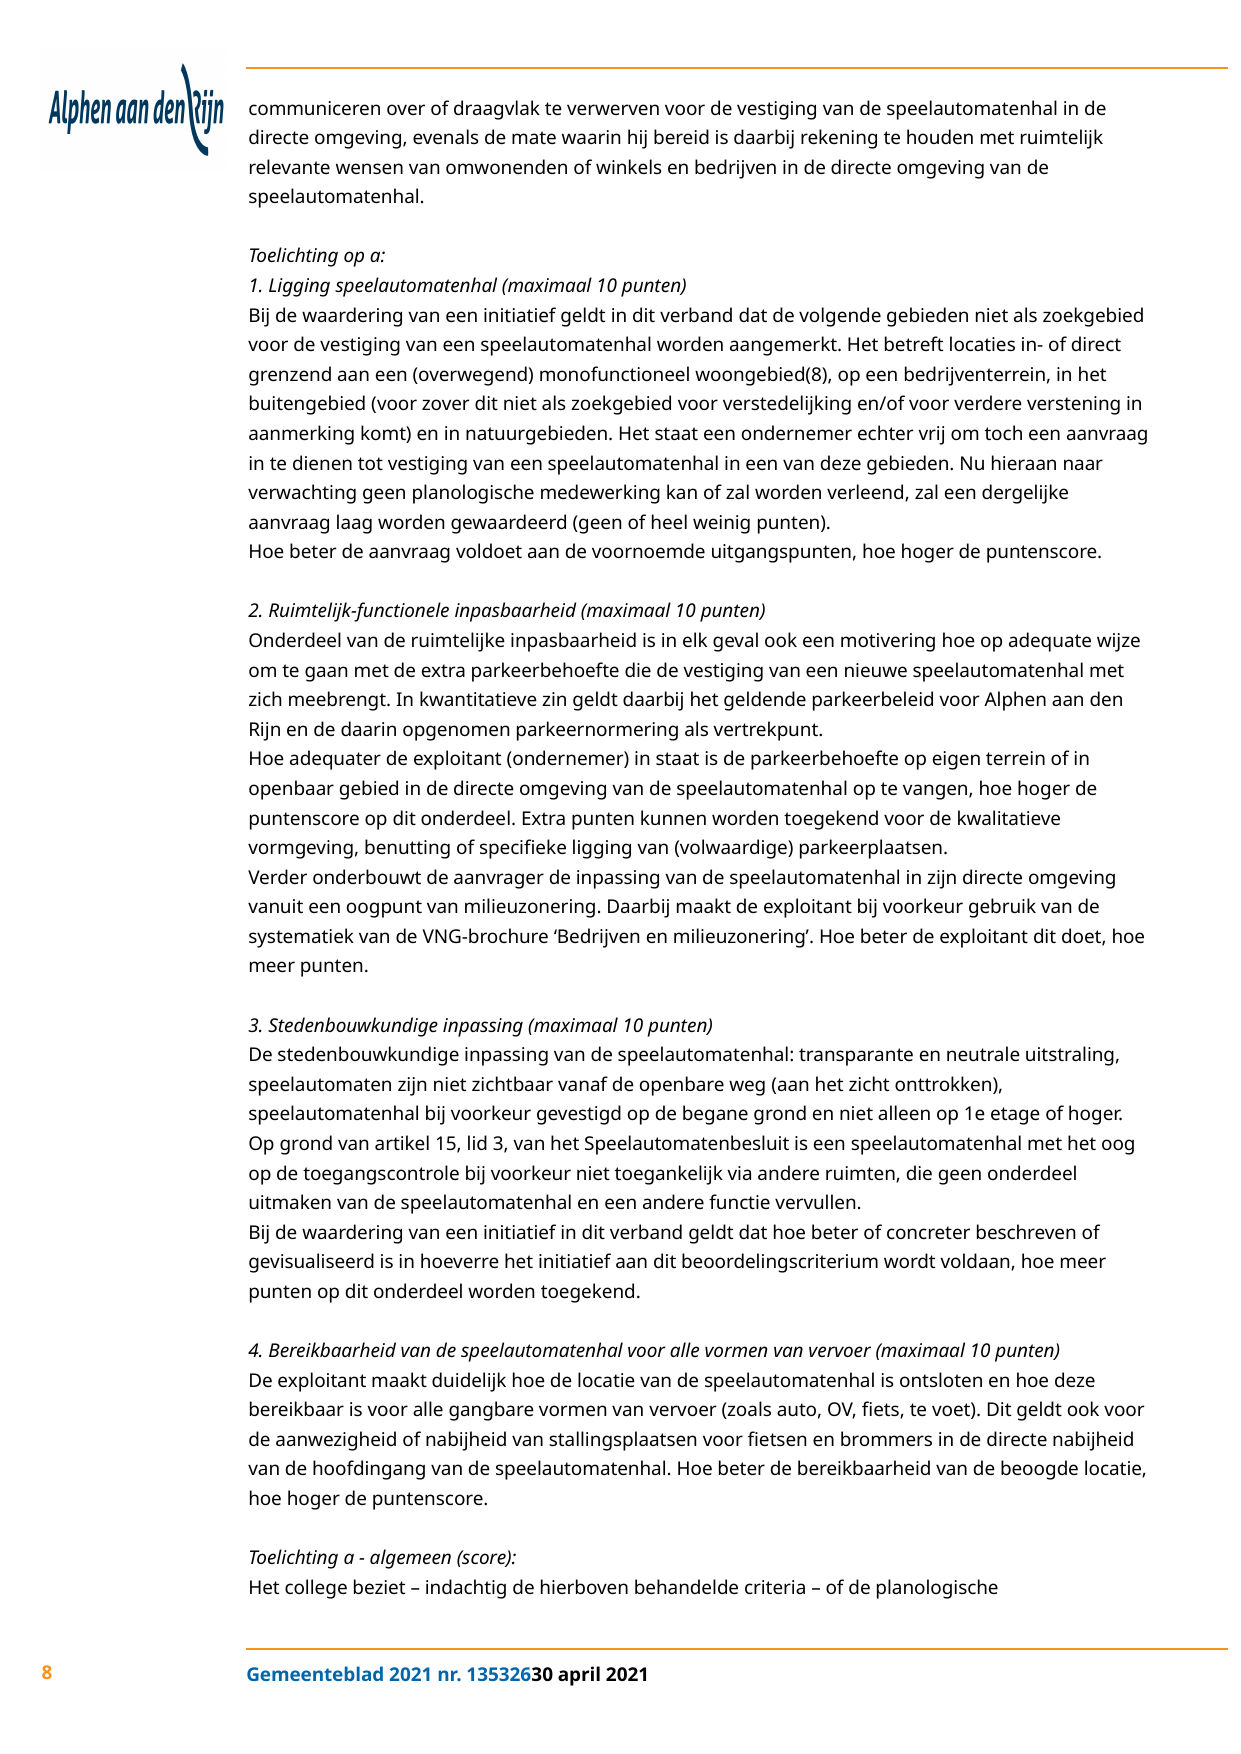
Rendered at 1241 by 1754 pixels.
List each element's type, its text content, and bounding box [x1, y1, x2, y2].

text De exploitant maakt duidelijk hoe de locatie van de speelautomatenhal is ontsloten en hoe deze bereikbaar is voor alle gangbare vormen van vervoer (zoals auto, OV, fiets, te voet). Dit geldt ook voor de aanwezigheid of nabijheid van stallingsplaatsen voor fietsen en brommers in de directe nabijheid van de hoofdingang van de speelautomatenhal. Hoe beter de bereikbaarheid van de beoogde locatie, hoe hoger de puntenscore. [248, 1367, 1152, 1511]
text Onderdeel van de ruimtelijke inpasbaarheid is in elk geval ook een motivering hoe op adequate wijze om te gaan met de extra parkeerbehoefte die de vestiging van een nieuwe speelautomatenhal met zich meebrengt. In kwantitatieve zin geldt daarbij het geldende parkeerbeleid voor Alphen aan den Rijn en de daarin opgenomen parkeernormering als vertrekpunt. [248, 627, 1152, 742]
text Bij de waardering van een initiatief in dit verband geldt dat hoe beter of concreter beschreven of gevisualiseerd is in hoeverre het initiatief aan dit beoordelingscriterium wordt voldaan, hoe meer punten op dit onderdeel worden toegekend. [248, 1219, 1152, 1304]
picture [41, 47, 231, 172]
text Verder onderbouwt de aanvrager de inpassing van de speelautomatenhal in zijn directe omgeving vanuit een oogpunt van milieuzonering. Daarbij maakt de exploitant bij voorkeur gebruik van de systematiek van de VNG-brochure ‘Bedrijven en milieuzonering’. Hoe beter de exploitant dit doet, hoe meer punten. [248, 864, 1152, 978]
text Het college beziet – indachtig de hierboven behandelde criteria – of de planologische [248, 1574, 1152, 1600]
text Hoe beter de aanvraag voldoet aan de voornoemde uitgangspunten, hoe hoger de puntenscore. [248, 538, 1152, 564]
text 2. Ruimtelijk-functionele inpasbaarheid (maximaal 10 punten) [248, 598, 1152, 623]
text Hoe adequater de exploitant (ondernemer) in staat is de parkeerbehoefte op eigen terrein of in openbaar gebied in de directe omgeving van de speelautomatenhal op te vangen, hoe hoger de puntenscore op dit onderdeel. Extra punten kunnen worden toegekend voor de kwalitatieve vormgeving, benutting of specifieke ligging van (volwaardige) parkeerplaatsen. [248, 746, 1152, 860]
text communiceren over of draagvlak te verwerven voor de vestiging van de speelautomatenhal in de directe omgeving, evenals de mate waarin hij bereid is daarbij rekening te houden met ruimtelijk relevante wensen van omwonenden of winkels en bedrijven in de directe omgeving van de speelautomatenhal. [248, 95, 1152, 209]
text 4. Bereikbaarheid van de speelautomatenhal voor alle vormen van vervoer (maximaal 10 punten) [248, 1337, 1152, 1363]
text De stedenbouwkundige inpassing van de speelautomatenhal: transparante en neutrale uitstraling, speelautomaten zijn niet zichtbaar vanaf de openbare weg (aan het zicht onttrokken), speelautomatenhal bij voorkeur gevestigd op de begane grond en niet alleen op 1e etage of hoger. Op grond van artikel 15, lid 3, van het Speelautomatenbesluit is een speelautomatenhal met het oog op de toegangscontrole bij voorkeur niet toegankelijk via andere ruimten, die geen onderdeel uitmaken van de speelautomatenhal en een andere functie vervullen. [248, 1041, 1152, 1215]
text 1. Ligging speelautomatenhal (maximaal 10 punten) [248, 272, 1152, 298]
text Toelichting op a: [248, 243, 1152, 268]
text 3. Stedenbouwkundige inpassing (maximaal 10 punten) [248, 1012, 1152, 1038]
text Bij de waardering van een initiatief geldt in dit verband dat de volgende gebieden niet als zoekgebied voor de vestiging van een speelautomatenhal worden aangemerkt. Het betreft locaties in- of direct grenzend aan een (overwegend) monofunctioneel woongebied(8), op een bedrijventerrein, in het buitengebied (voor zover dit niet als zoekgebied voor verstedelijking en/of voor verdere verstening in aanmerking komt) en in natuurgebieden. Het staat een ondernemer echter vrij om toch een aanvraag in te dienen tot vestiging van een speelautomatenhal in een van deze gebieden. Nu hieraan naar verwachting geen planologische medewerking kan of zal worden verleend, zal een dergelijke aanvraag laag worden gewaardeerd (geen of heel weinig punten). [248, 302, 1152, 535]
text Toelichting a - algemeen (score): [248, 1544, 1152, 1570]
